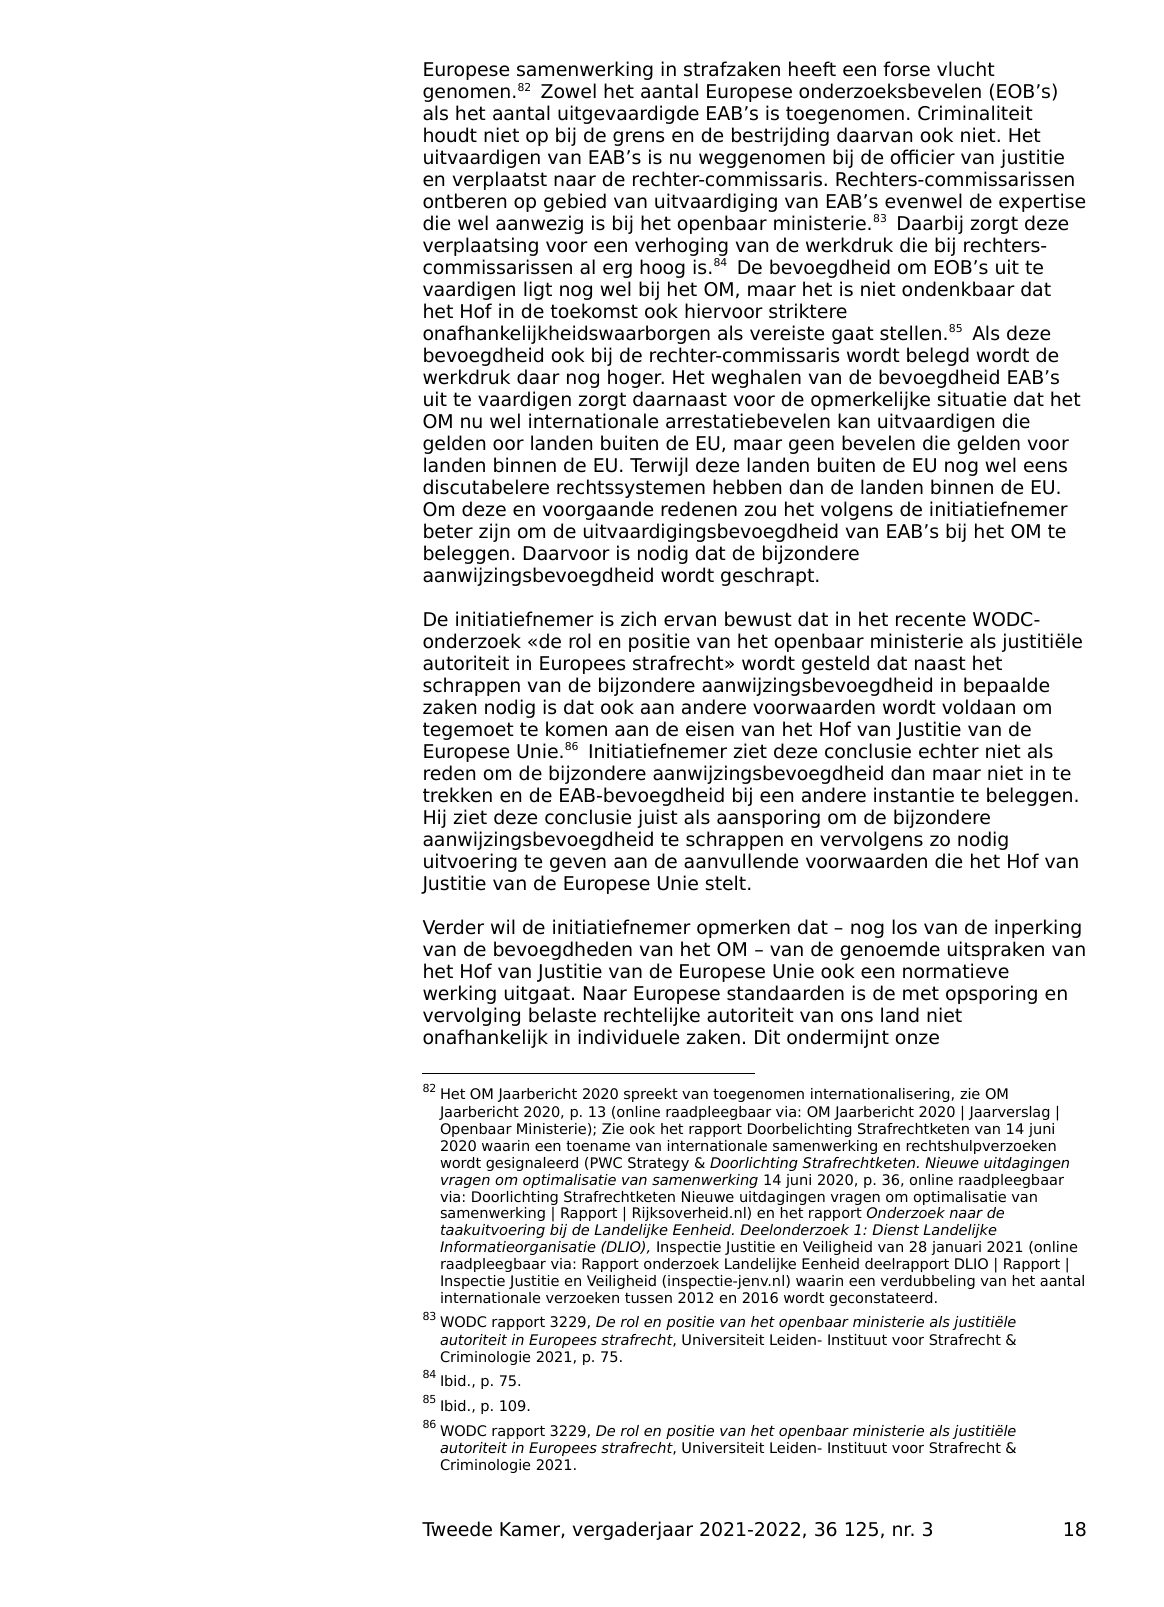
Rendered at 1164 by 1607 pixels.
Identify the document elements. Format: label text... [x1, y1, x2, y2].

text Het OM Jaarbericht 2020 spreekt van toegenomen internationalisering, zie OM Jaarbericht 2020, p. 13 (online raadpleegbaar via: OM Jaarbericht 2020 | Jaarverslag | Openbaar Ministerie); Zie ook het rapport Doorbelichting Strafrechtketen van 14 juni 2020 waarin een toename van internationale samenwerking en rechtshulpverzoeken wordt gesignaleerd (PWC Strategy & Doorlichting Strafrechtketen. Nieuwe uitdagingen vragen om optimalisatie van samenwerking 14 juni 2020, p. 36, online raadpleegbaar via: Doorlichting Strafrechtketen Nieuwe uitdagingen vragen om optimalisatie van samenwerking | Rapport | Rijksoverheid.nl) en het rapport Onderzoek naar de taakuitvoering bij de Landelijke Eenheid. Deelonderzoek 1: Dienst Landelijke Informatieorganisatie (DLIO), Inspectie Justitie en Veiligheid van 28 januari 2021 (online raadpleegbaar via: Rapport onderzoek Landelijke Eenheid deelrapport DLIO | Rapport | Inspectie Justitie en Veiligheid (inspectie-jenv.nl) waarin een verdubbeling van het aantal internationale verzoeken tussen 2012 en 2016 wordt geconstateerd. [422, 1082, 1087, 1307]
text De initiatiefnemer is zich ervan bewust dat in het recente WODC-onderzoek «de rol en positie van het openbaar ministerie als justitiële autoriteit in Europees strafrecht» wordt gesteld dat naast het schrappen van de bijzondere aanwijzingsbevoegdheid in bepaalde zaken nodig is dat ook aan andere voorwaarden wordt voldaan om tegemoet te komen aan de eisen van het Hof van Justitie van de Europese Unie. Initiatiefnemer ziet deze conclusie echter niet als reden om de bijzondere aanwijzingsbevoegdheid dan maar niet in te trekken en de EAB-bevoegdheid bij een andere instantie te beleggen. Hij ziet deze conclusie juist als aansporing om de bijzondere aanwijzingsbevoegdheid te schrappen en vervolgens zo nodig uitvoering te geven aan de aanvullende voorwaarden die het Hof van Justitie van de Europese Unie stelt. [422, 609, 1087, 894]
text WODC rapport 3229, De rol en positie van het openbaar ministerie als justitiële autoriteit in Europees strafrecht, Universiteit Leiden- Instituut voor Strafrecht & Criminologie 2021. [422, 1418, 1087, 1474]
text Europese samenwerking in strafzaken heeft een forse vlucht genomen. Zowel het aantal Europese onderzoeksbevelen (EOB’s) als het aantal uitgevaardigde EAB’s is toegenomen. Criminaliteit houdt niet op bij de grens en de bestrijding daarvan ook niet. Het uitvaardigen van EAB’s is nu weggenomen bij de officier van justitie en verplaatst naar de rechter-commissaris. Rechters-commissarissen ontberen op gebied van uitvaardiging van EAB’s evenwel de expertise die wel aanwezig is bij het openbaar ministerie. Daarbij zorgt deze verplaatsing voor een verhoging van de werkdruk die bij rechters-commissarissen al erg hoog is. De bevoegdheid om EOB’s uit te vaardigen ligt nog wel bij het OM, maar het is niet ondenkbaar dat het Hof in de toekomst ook hiervoor striktere onafhankelijkheidswaarborgen als vereiste gaat stellen. Als deze bevoegdheid ook bij de rechter-commissaris wordt belegd wordt de werkdruk daar nog hoger. Het weghalen van de bevoegdheid EAB’s uit te vaardigen zorgt daarnaast voor de opmerkelijke situatie dat het OM nu wel internationale arrestatiebevelen kan uitvaardigen die gelden oor landen buiten de EU, maar geen bevelen die gelden voor landen binnen de EU. Terwijl deze landen buiten de EU nog wel eens discutabelere rechtssystemen hebben dan de landen binnen de EU. Om deze en voorgaande redenen zou het volgens de initiatiefnemer beter zijn om de uitvaardigingsbevoegdheid van EAB’s bij het OM te beleggen. Daarvoor is nodig dat de bijzondere aanwijzingsbevoegdheid wordt geschrapt. [422, 59, 1087, 587]
text Ibid., p. 75. [422, 1368, 1087, 1391]
text Ibid., p. 109. [422, 1393, 1087, 1416]
text WODC rapport 3229, De rol en positie van het openbaar ministerie als justitiële autoriteit in Europees strafrecht, Universiteit Leiden- Instituut voor Strafrecht & Criminologie 2021, p. 75. [422, 1310, 1087, 1366]
text Verder wil de initiatiefnemer opmerken dat – nog los van de inperking van de bevoegdheden van het OM – van de genoemde uitspraken van het Hof van Justitie van de Europese Unie ook een normatieve werking uitgaat. Naar Europese standaarden is de met opsporing en vervolging belaste rechtelijke autoriteit van ons land niet onafhankelijk in individuele zaken. Dit ondermijnt onze [422, 917, 1087, 1048]
